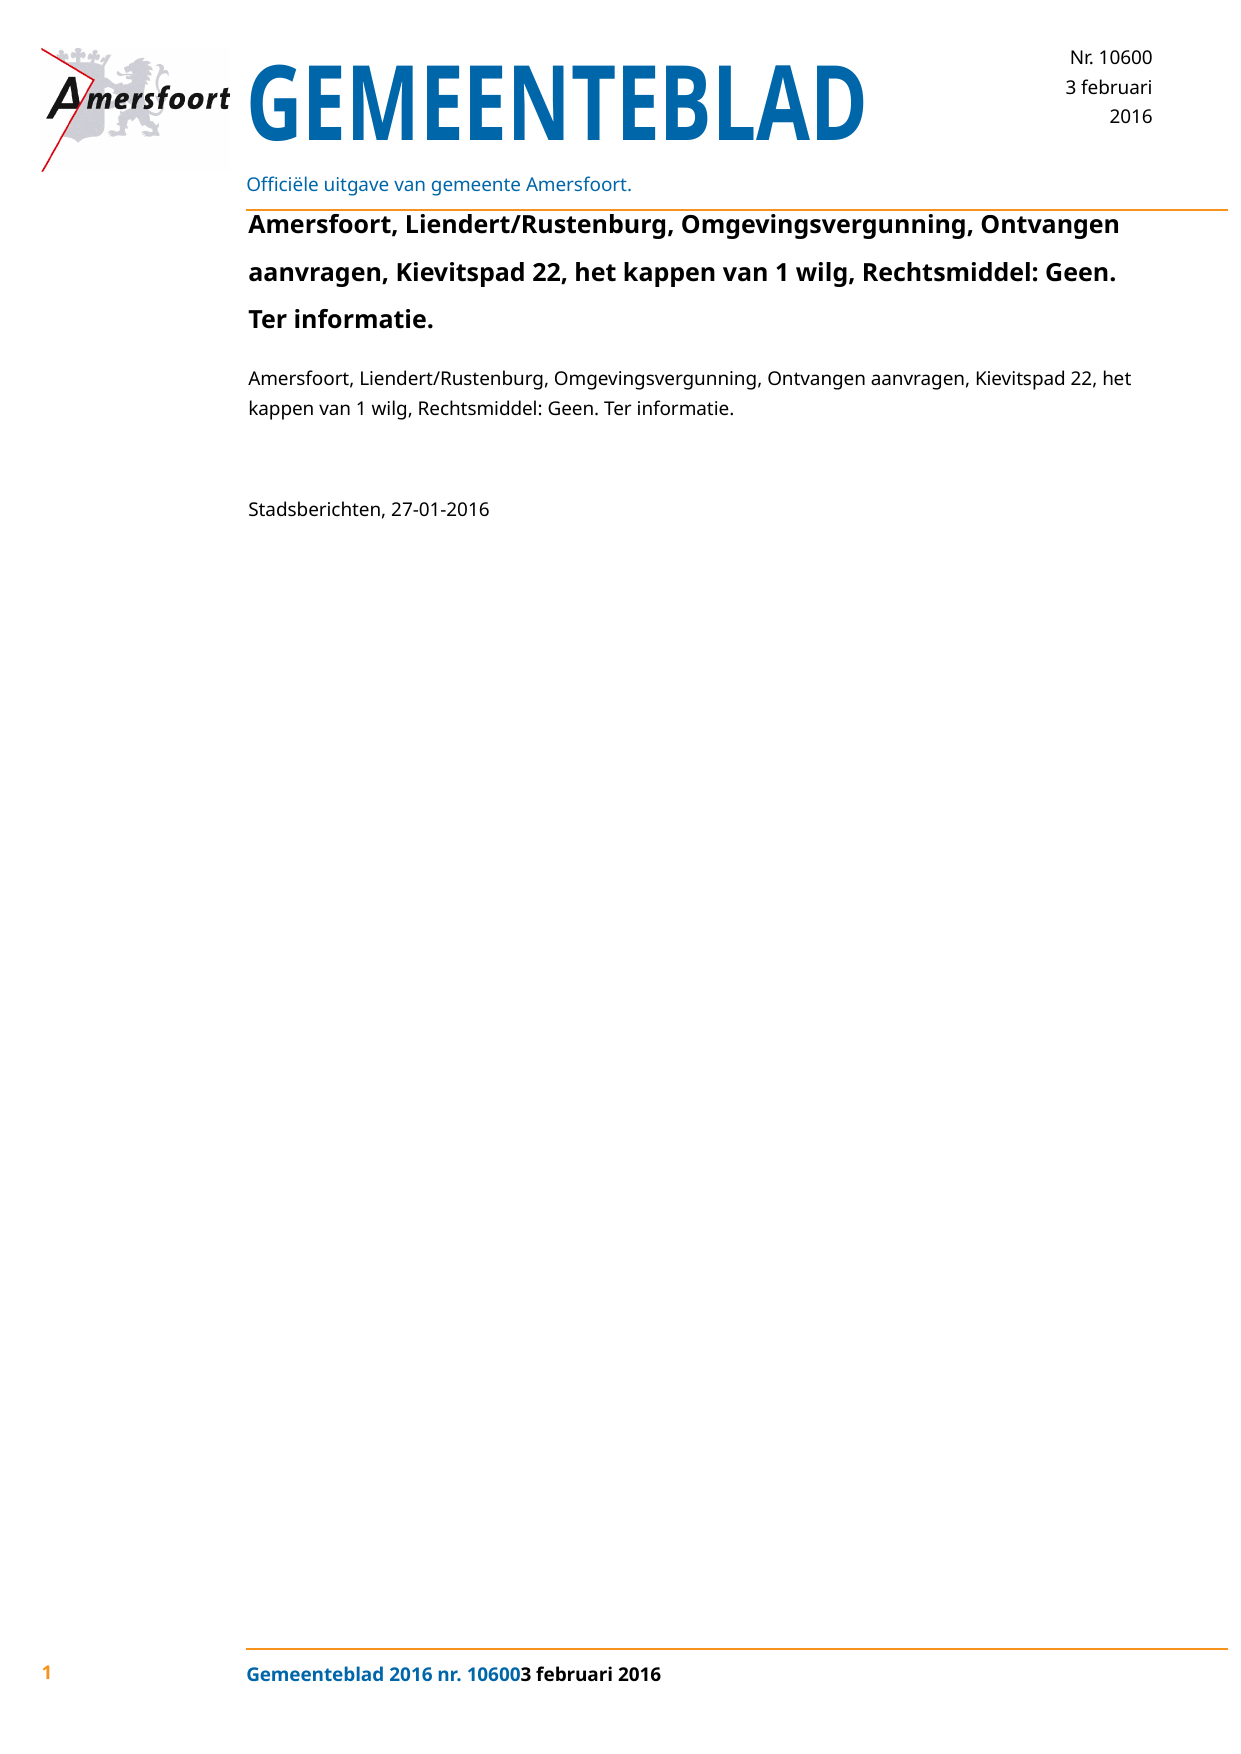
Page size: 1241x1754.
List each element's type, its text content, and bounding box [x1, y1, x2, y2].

picture [41, 47, 231, 172]
text Amersfoort, Liendert/Rustenburg, Omgevingsvergunning, Ontvangen aanvragen, Kievitspad 22, het kappen van 1 wilg, Rechtsmiddel: Geen. Ter informatie. [248, 366, 1152, 421]
text Amersfoort, Liendert/Rustenburg, Omgevingsvergunning, Ontvangen aanvragen, Kievitspad 22, het kappen van 1 wilg, Rechtsmiddel: Geen. Ter informatie. [248, 211, 1152, 336]
text Stadsberichten, 27-01-2016 [248, 496, 1152, 522]
